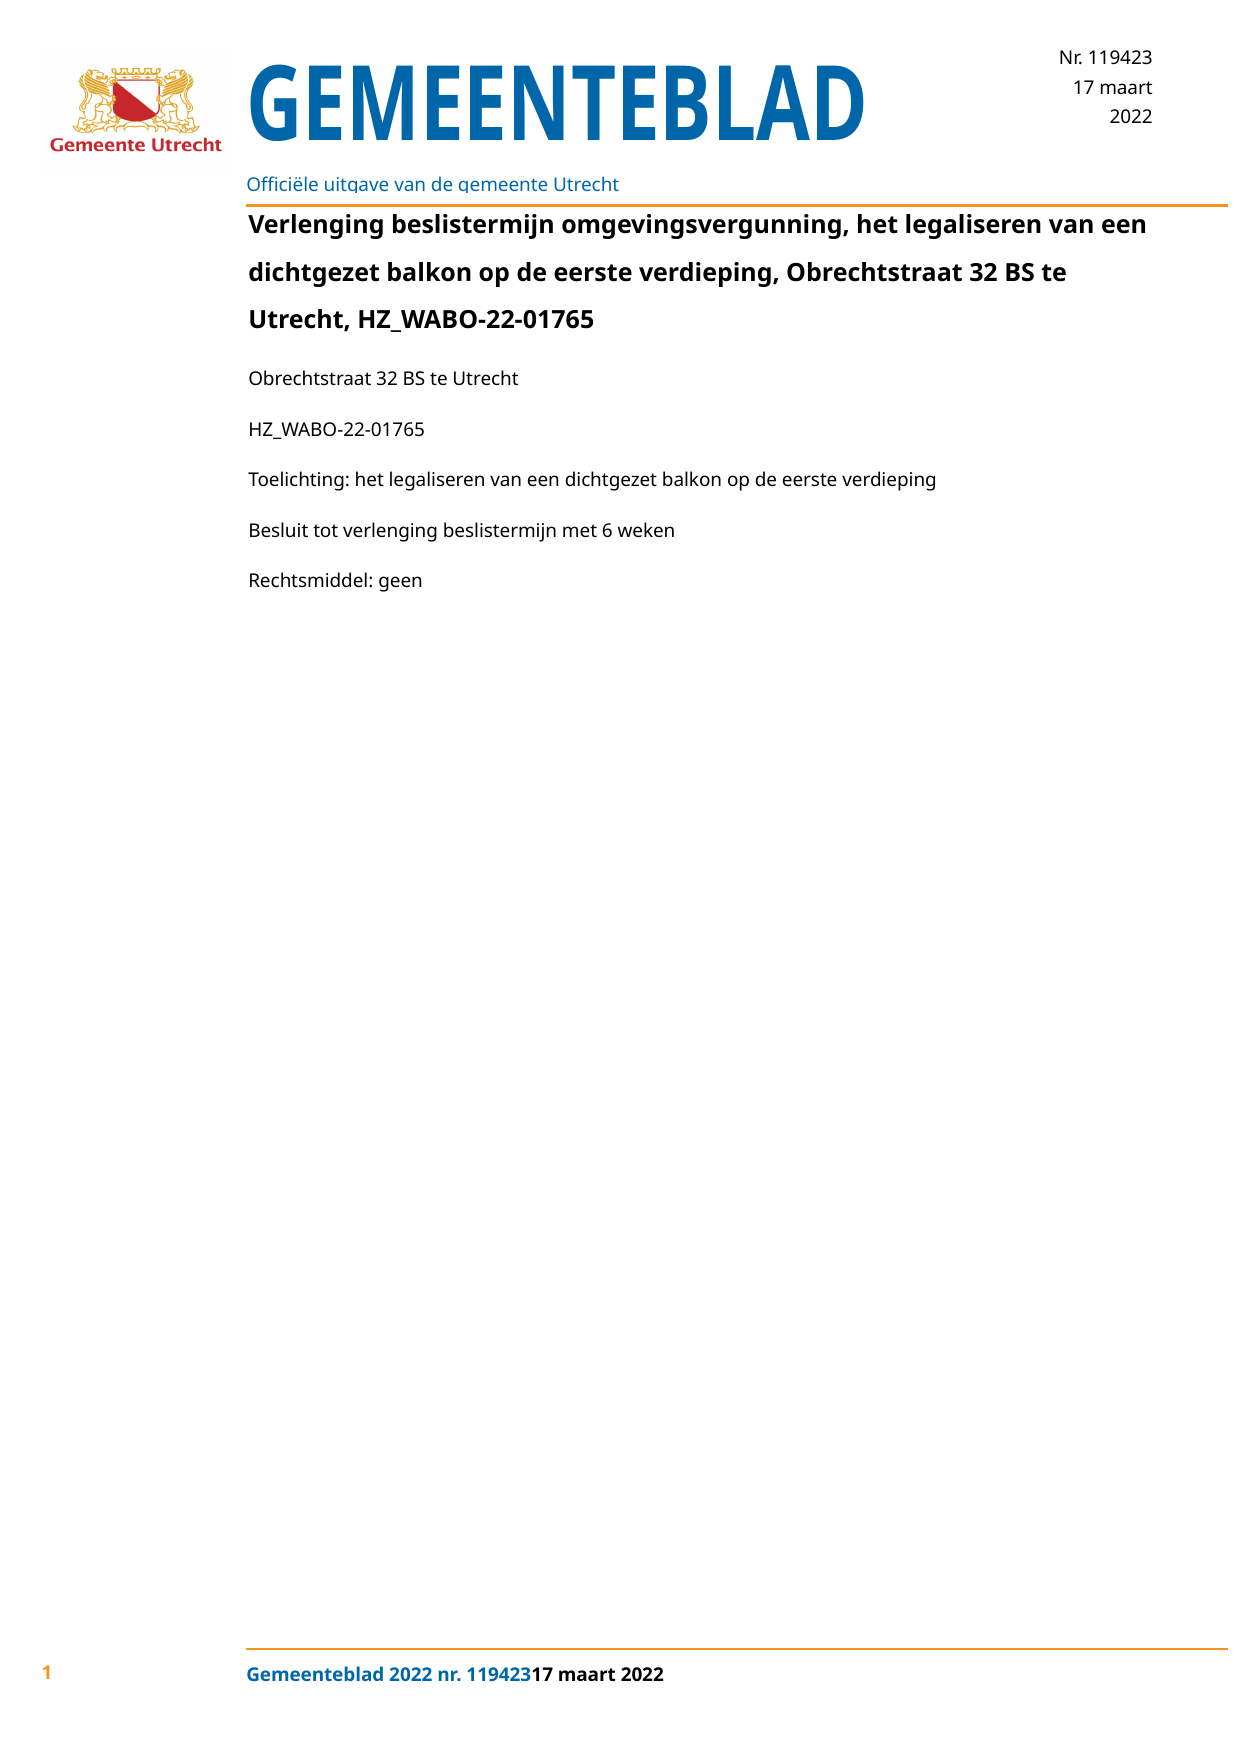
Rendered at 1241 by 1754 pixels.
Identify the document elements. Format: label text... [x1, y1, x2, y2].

text Obrechtstraat 32 BS te Utrecht [248, 366, 1152, 391]
text Besluit tot verlenging beslistermijn met 6 weken [248, 517, 1152, 542]
text Toelichting: het legaliseren van een dichtgezet balkon op de eerste verdieping [248, 466, 1152, 492]
text Verlenging beslistermijn omgevingsvergunning, het legaliseren van een dichtgezet balkon op de eerste verdieping, Obrechtstraat 32 BS te Utrecht, HZ_WABO-22-01765 [248, 207, 1152, 336]
text HZ_WABO-22-01765 [248, 416, 1152, 442]
text Rechtsmiddel: geen [248, 567, 1152, 593]
picture [41, 47, 231, 172]
